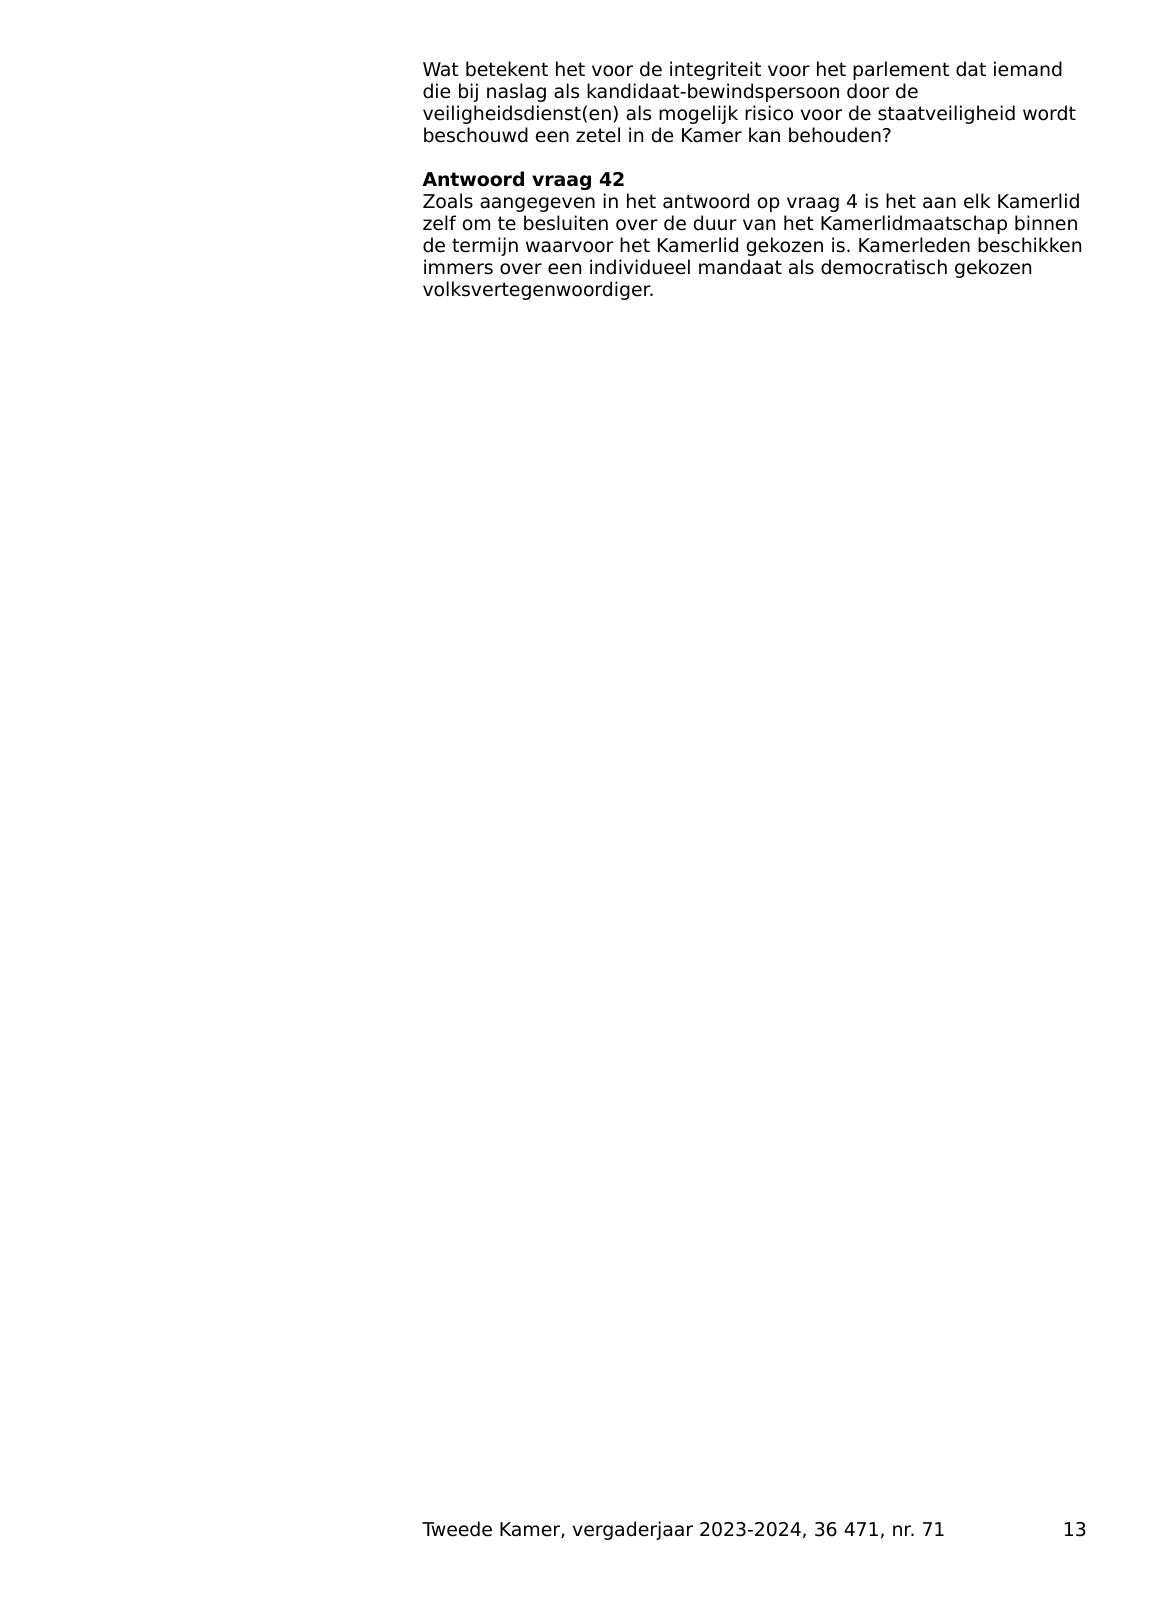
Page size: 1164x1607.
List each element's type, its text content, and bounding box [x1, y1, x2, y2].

text Antwoord vraag 42 [422, 169, 1087, 191]
text Zoals aangegeven in het antwoord op vraag 4 is het aan elk Kamerlid zelf om te besluiten over de duur van het Kamerlidmaatschap binnen de termijn waarvoor het Kamerlid gekozen is. Kamerleden beschikken immers over een individueel mandaat als democratisch gekozen volksvertegenwoordiger. [422, 191, 1087, 301]
text Wat betekent het voor de integriteit voor het parlement dat iemand die bij naslag als kandidaat-bewindspersoon door de veiligheidsdienst(en) als mogelijk risico voor de staatveiligheid wordt beschouwd een zetel in de Kamer kan behouden? [422, 59, 1087, 147]
